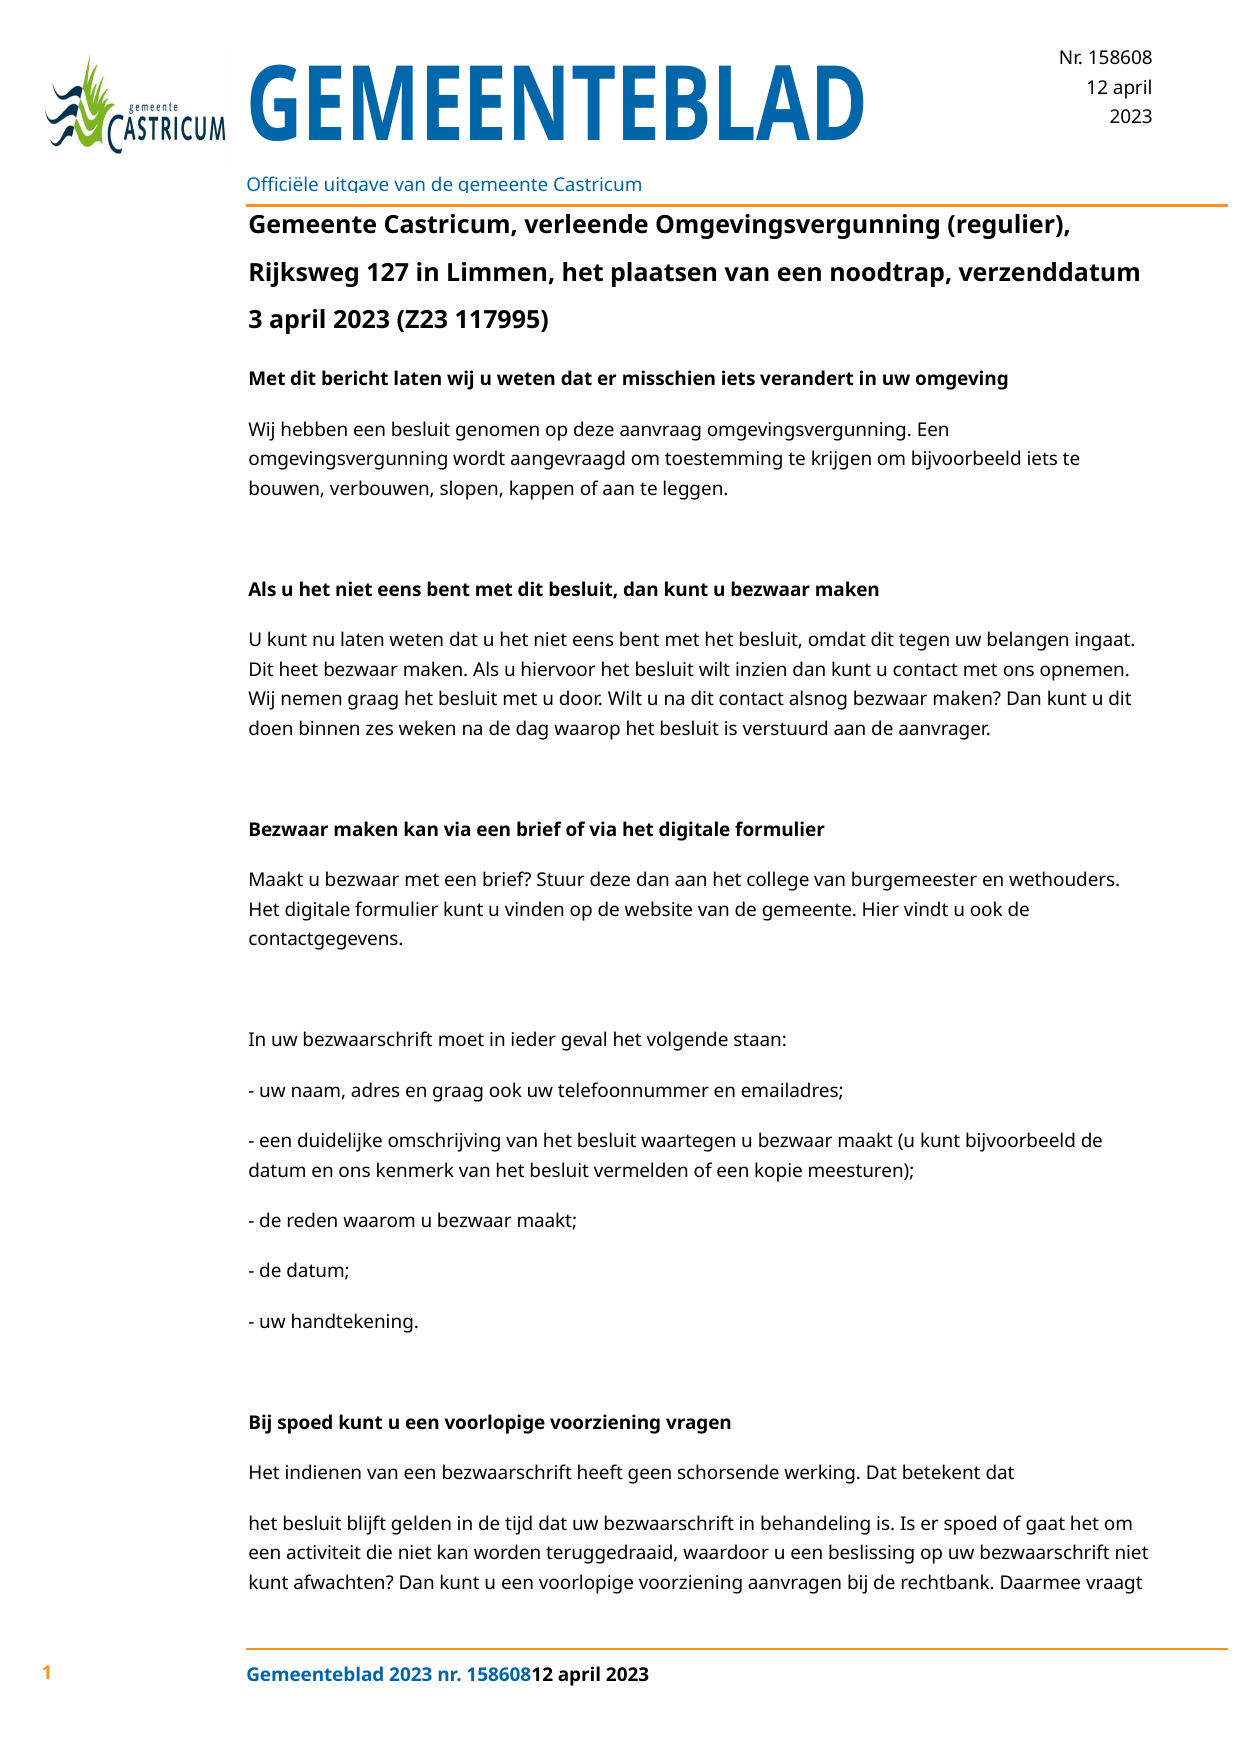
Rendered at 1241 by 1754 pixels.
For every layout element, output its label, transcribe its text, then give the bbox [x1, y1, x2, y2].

picture [41, 47, 231, 172]
text Bij spoed kunt u een voorlopige voorziening vragen [248, 1409, 1152, 1434]
text Bezwaar maken kan via een brief of via het digitale formulier [248, 816, 1152, 842]
text Wij hebben een besluit genomen op deze aanvraag omgevingsvergunning. Een omgevingsvergunning wordt aangevraagd om toestemming te krijgen om bijvoorbeeld iets te bouwen, verbouwen, slopen, kappen of aan te leggen. [248, 416, 1152, 501]
text het besluit blijft gelden in de tijd dat uw bezwaarschrift in behandeling is. Is er spoed of gaat het om een activiteit die niet kan worden teruggedraaid, waardoor u een beslissing op uw bezwaarschrift niet kunt afwachten? Dan kunt u een voorlopige voorziening aanvragen bij de rechtbank. Daarmee vraagt [248, 1510, 1152, 1594]
text - een duidelijke omschrijving van het besluit waartegen u bezwaar maakt (u kunt bijvoorbeeld de datum en ons kenmerk van het besluit vermelden of een kopie meesturen); [248, 1127, 1152, 1182]
text Gemeente Castricum, verleende Omgevingsvergunning (regulier), Rijksweg 127 in Limmen, het plaatsen van een noodtrap, verzenddatum 3 april 2023 (Z23 117995) [248, 207, 1152, 336]
text In uw bezwaarschrift moet in ieder geval het volgende staan: [248, 1026, 1152, 1052]
text Het indienen van een bezwaarschrift heeft geen schorsende werking. Dat betekent dat [248, 1459, 1152, 1485]
text - de reden waarom u bezwaar maakt; [248, 1207, 1152, 1233]
text - uw handtekening. [248, 1308, 1152, 1334]
text Maakt u bezwaar met een brief? Stuur deze dan aan het college van burgemeester en wethouders. Het digitale formulier kunt u vinden op de website van de gemeente. Hier vindt u ook de contactgegevens. [248, 866, 1152, 951]
text - de datum; [248, 1258, 1152, 1283]
text U kunt nu laten weten dat u het niet eens bent met het besluit, omdat dit tegen uw belangen ingaat. Dit heet bezwaar maken. Als u hiervoor het besluit wilt inzien dan kunt u contact met ons opnemen. Wij nemen graag het besluit met u door. Wilt u na dit contact alsnog bezwaar maken? Dan kunt u dit doen binnen zes weken na de dag waarop het besluit is verstuurd aan de aanvrager. [248, 626, 1152, 741]
text Met dit bericht laten wij u weten dat er misschien iets verandert in uw omgeving [248, 366, 1152, 391]
text Als u het niet eens bent met dit besluit, dan kunt u bezwaar maken [248, 576, 1152, 602]
text - uw naam, adres en graag ook uw telefoonnummer en emailadres; [248, 1077, 1152, 1102]
